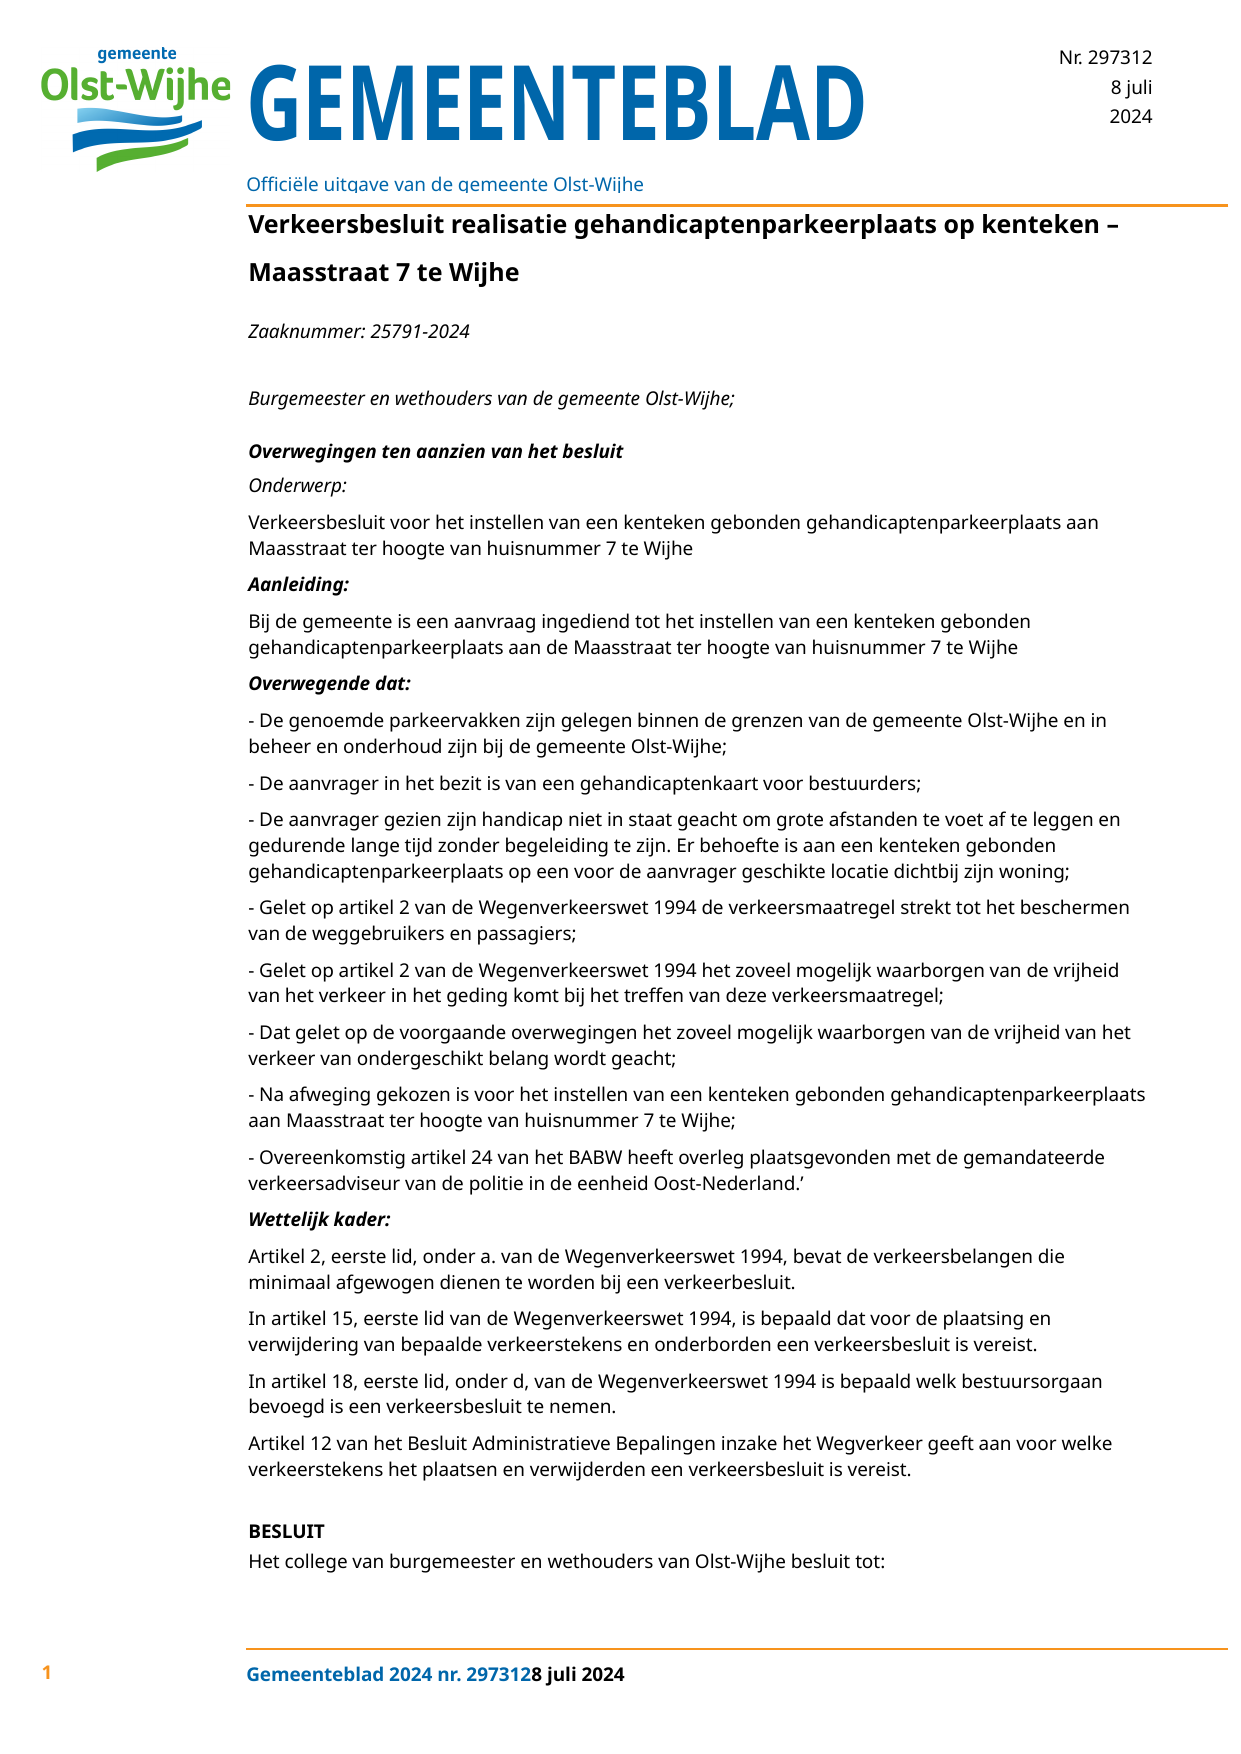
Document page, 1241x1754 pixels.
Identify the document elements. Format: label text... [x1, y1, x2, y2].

text - Dat gelet op de voorgaande overwegingen het zoveel mogelijk waarborgen van de vrijheid van het verkeer van ondergeschikt belang wordt geacht; [248, 1019, 1152, 1071]
text Overwegende dat: [248, 671, 1152, 696]
text - De aanvrager gezien zijn handicap niet in staat geacht om grote afstanden te voet af te leggen en gedurende lange tijd zonder begeleiding te zijn. Er behoefte is aan een kenteken gebonden gehandicaptenparkeerplaats op een voor de aanvrager geschikte locatie dichtbij zijn woning; [248, 806, 1152, 883]
text Overwegingen ten aanzien van het besluit [248, 438, 1152, 464]
text - De genoemde parkeervakken zijn gelegen binnen de grenzen van de gemeente Olst-Wijhe en in beheer en onderhoud zijn bij de gemeente Olst-Wijhe; [248, 707, 1152, 759]
text Artikel 2, eerste lid, onder a. van de Wegenverkeerswet 1994, bevat de verkeersbelangen die minimaal afgewogen dienen te worden bij een verkeerbesluit. [248, 1243, 1152, 1294]
text BESLUIT [248, 1519, 1152, 1544]
text Zaaknummer: 25791-2024 [248, 318, 1152, 344]
text Artikel 12 van het Besluit Administratieve Bepalingen inzake het Wegverkeer geeft aan voor welke verkeerstekens het plaatsen en verwijderden een verkeersbesluit is vereist. [248, 1430, 1152, 1482]
text Burgemeester en wethouders van de gemeente Olst-Wijhe; [248, 386, 1152, 411]
text Verkeersbesluit voor het instellen van een kenteken gebonden gehandicaptenparkeerplaats aan Maasstraat ter hoogte van huisnummer 7 te Wijhe [248, 509, 1152, 561]
text - Na afweging gekozen is voor het instellen van een kenteken gebonden gehandicaptenparkeerplaats aan Maasstraat ter hoogte van huisnummer 7 te Wijhe; [248, 1082, 1152, 1133]
text Aanleiding: [248, 572, 1152, 597]
text Bij de gemeente is een aanvraag ingediend tot het instellen van een kenteken gebonden gehandicaptenparkeerplaats aan de Maasstraat ter hoogte van huisnummer 7 te Wijhe [248, 608, 1152, 660]
text In artikel 15, eerste lid van de Wegenverkeerswet 1994, is bepaald dat voor de plaatsing en verwijdering van bepaalde verkeerstekens en onderborden een verkeersbesluit is vereist. [248, 1306, 1152, 1357]
text - Gelet op artikel 2 van de Wegenverkeerswet 1994 het zoveel mogelijk waarborgen van de vrijheid van het verkeer in het geding komt bij het treffen van deze verkeersmaatregel; [248, 957, 1152, 1008]
text - Gelet op artikel 2 van de Wegenverkeerswet 1994 de verkeersmaatregel strekt tot het beschermen van de weggebruikers en passagiers; [248, 894, 1152, 946]
picture [41, 47, 231, 172]
text Het college van burgemeester en wethouders van Olst-Wijhe besluit tot: [248, 1548, 1152, 1574]
text In artikel 18, eerste lid, onder d, van de Wegenverkeerswet 1994 is bepaald welk bestuursorgaan bevoegd is een verkeersbesluit te nemen. [248, 1368, 1152, 1419]
text Verkeersbesluit realisatie gehandicaptenparkeerplaats op kenteken – Maasstraat 7 te Wijhe [248, 207, 1152, 288]
text - Overeenkomstig artikel 24 van het BABW heeft overleg plaatsgevonden met de gemandateerde verkeersadviseur van de politie in de eenheid Oost-Nederland.’ [248, 1144, 1152, 1196]
text - De aanvrager in het bezit is van een gehandicaptenkaart voor bestuurders; [248, 770, 1152, 795]
text Onderwerp: [248, 472, 1152, 498]
text Wettelijk kader: [248, 1206, 1152, 1232]
